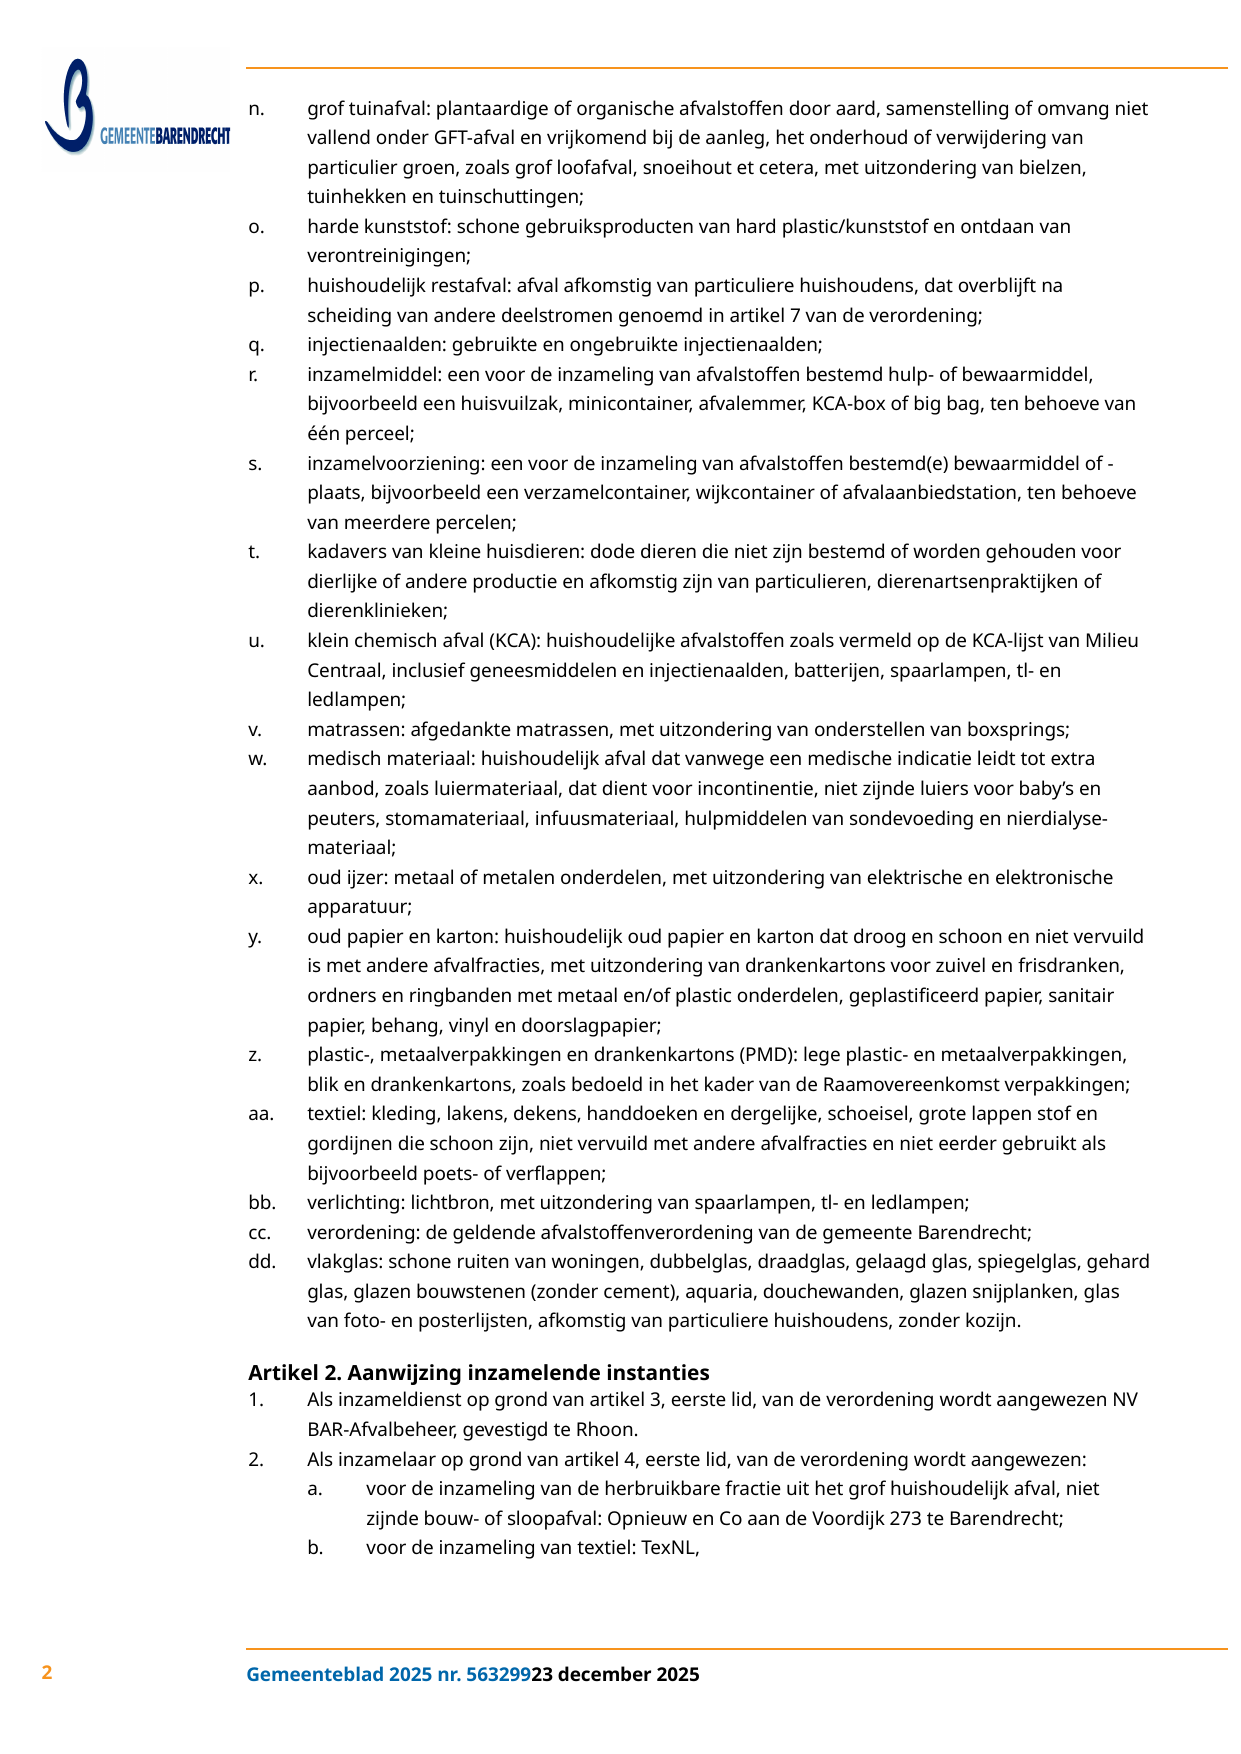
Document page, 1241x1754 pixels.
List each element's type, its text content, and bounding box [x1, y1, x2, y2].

list inzamelmiddel: een voor de inzameling van afvalstoffen bestemd hulp- of bewaarmiddel, bijvoorbeeld een huisvuilzak, minicontainer, afvalemmer, KCA-box of big bag, ten behoeve van één perceel; [248, 361, 1152, 446]
list injectienaalden: gebruikte en ongebruikte injectienaalden; [248, 331, 1152, 357]
list grof tuinafval: plantaardige of organische afvalstoffen door aard, samenstelling of omvang niet vallend onder GFT-afval en vrijkomend bij de aanleg, het onderhoud of verwijdering van particulier groen, zoals grof loofafval, snoeihout et cetera, met uitzondering van bielzen, tuinhekken en tuinschuttingen; [248, 95, 1152, 209]
list oud ijzer: metaal of metalen onderdelen, met uitzondering van elektrische en elektronische apparatuur; [248, 864, 1152, 919]
list textiel: kleding, lakens, dekens, handdoeken en dergelijke, schoeisel, grote lappen stof en gordijnen die schoon zijn, niet vervuild met andere afvalfracties en niet eerder gebruikt als bijvoorbeeld poets- of verflappen; [248, 1101, 1152, 1186]
list matrassen: afgedankte matrassen, met uitzondering van onderstellen van boxsprings; [248, 716, 1152, 742]
list oud papier en karton: huishoudelijk oud papier en karton dat droog en schoon en niet vervuild is met andere afvalfracties, met uitzondering van drankenkartons voor zuivel en frisdranken, ordners en ringbanden met metaal en/of plastic onderdelen, geplastificeerd papier, sanitair papier, behang, vinyl en doorslagpapier; [248, 923, 1152, 1038]
list Als inzameldienst op grond van artikel 3, eerste lid, van de verordening wordt aangewezen NV BAR-Afvalbeheer, gevestigd te Rhoon. [248, 1387, 1152, 1442]
text Artikel 2. Aanwijzing inzamelende instanties [248, 1358, 1152, 1387]
list huishoudelijk restafval: afval afkomstig van particuliere huishoudens, dat overblijft na scheiding van andere deelstromen genoemd in artikel 7 van de verordening; [248, 272, 1152, 328]
list vlakglas: schone ruiten van woningen, dubbelglas, draadglas, gelaagd glas, spiegelglas, gehard glas, glazen bouwstenen (zonder cement), aquaria, douchewanden, glazen snijplanken, glas van foto- en posterlijsten, afkomstig van particuliere huishoudens, zonder kozijn. [248, 1248, 1152, 1333]
picture [41, 47, 231, 172]
list inzamelvoorziening: een voor de inzameling van afvalstoffen bestemd(e) bewaarmiddel of -plaats, bijvoorbeeld een verzamelcontainer, wijkcontainer of afvalaanbiedstation, ten behoeve van meerdere percelen; [248, 450, 1152, 535]
list harde kunststof: schone gebruiksproducten van hard plastic/kunststof en ontdaan van verontreinigingen; [248, 213, 1152, 268]
list plastic-, metaalverpakkingen en drankenkartons (PMD): lege plastic- en metaalverpakkingen, blik en drankenkartons, zoals bedoeld in het kader van de Raamovereenkomst verpakkingen; [248, 1041, 1152, 1097]
list voor de inzameling van de herbruikbare fractie uit het grof huishoudelijk afval, niet zijnde bouw- of sloopafval: Opnieuw en Co aan de Voordijk 273 te Barendrecht; [307, 1475, 1152, 1531]
list verordening: de geldende afvalstoffenverordening van de gemeente Barendrecht; [248, 1219, 1152, 1245]
list medisch materiaal: huishoudelijk afval dat vanwege een medische indicatie leidt tot extra aanbod, zoals luiermateriaal, dat dient voor incontinentie, niet zijnde luiers voor baby’s en peuters, stomamateriaal, infuusmateriaal, hulpmiddelen van sondevoeding en nierdialyse-materiaal; [248, 746, 1152, 860]
list voor de inzameling van textiel: TexNL, [307, 1534, 1152, 1560]
list Als inzamelaar op grond van artikel 4, eerste lid, van de verordening wordt aangewezen: [248, 1446, 1152, 1471]
list kadavers van kleine huisdieren: dode dieren die niet zijn bestemd of worden gehouden voor dierlijke of andere productie en afkomstig zijn van particulieren, dierenartsenpraktijken of dierenklinieken; [248, 538, 1152, 623]
list verlichting: lichtbron, met uitzondering van spaarlampen, tl- en ledlampen; [248, 1189, 1152, 1215]
list klein chemisch afval (KCA): huishoudelijke afvalstoffen zoals vermeld op de KCA-lijst van Milieu Centraal, inclusief geneesmiddelen en injectienaalden, batterijen, spaarlampen, tl- en ledlampen; [248, 627, 1152, 712]
